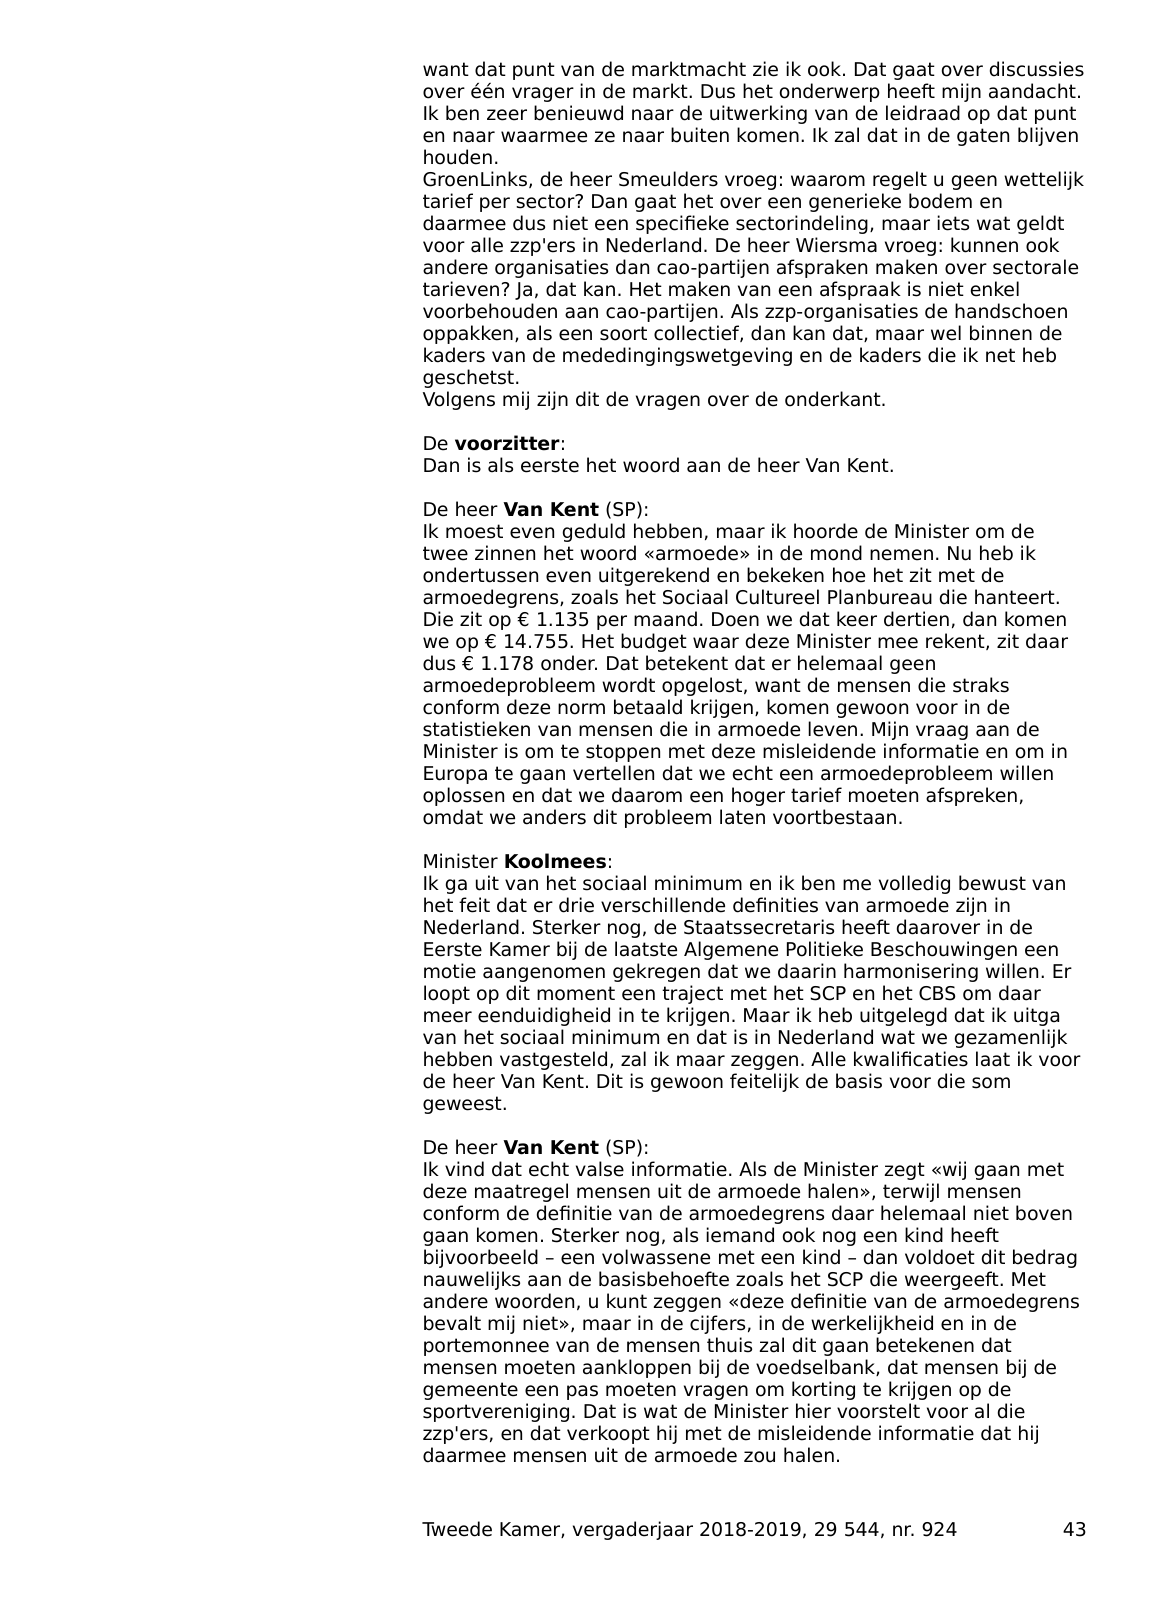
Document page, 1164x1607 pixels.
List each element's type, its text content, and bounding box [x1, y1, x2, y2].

text Ik moest even geduld hebben, maar ik hoorde de Minister om de twee zinnen het woord «armoede» in de mond nemen. Nu heb ik ondertussen even uitgerekend en bekeken hoe het zit met de armoedegrens, zoals het Sociaal Cultureel Planbureau die hanteert. Die zit op € 1.135 per maand. Doen we dat keer dertien, dan komen we op € 14.755. Het budget waar deze Minister mee rekent, zit daar dus € 1.178 onder. Dat betekent dat er helemaal geen armoedeprobleem wordt opgelost, want de mensen die straks conform deze norm betaald krijgen, komen gewoon voor in de statistieken van mensen die in armoede leven. Mijn vraag aan de Minister is om te stoppen met deze misleidende informatie en om in Europa te gaan vertellen dat we echt een armoedeprobleem willen oplossen en dat we daarom een hoger tarief moeten afspreken, omdat we anders dit probleem laten voortbestaan. [422, 521, 1087, 829]
text want dat punt van de marktmacht zie ik ook. Dat gaat over discussies over één vrager in de markt. Dus het onderwerp heeft mijn aandacht. Ik ben zeer benieuwd naar de uitwerking van de leidraad op dat punt en naar waarmee ze naar buiten komen. Ik zal dat in de gaten blijven houden. [422, 59, 1087, 169]
text Ik ga uit van het sociaal minimum en ik ben me volledig bewust van het feit dat er drie verschillende definities van armoede zijn in Nederland. Sterker nog, de Staatssecretaris heeft daarover in de Eerste Kamer bij de laatste Algemene Politieke Beschouwingen een motie aangenomen gekregen dat we daarin harmonisering willen. Er loopt op dit moment een traject met het SCP en het CBS om daar meer eenduidigheid in te krijgen. Maar ik heb uitgelegd dat ik uitga van het sociaal minimum en dat is in Nederland wat we gezamenlijk hebben vastgesteld, zal ik maar zeggen. Alle kwalificaties laat ik voor de heer Van Kent. Dit is gewoon feitelijk de basis voor die som geweest. [422, 873, 1087, 1115]
text De heer Van Kent (SP): [422, 499, 1087, 521]
text Volgens mij zijn dit de vragen over de onderkant. [422, 389, 1087, 411]
text Dan is als eerste het woord aan de heer Van Kent. [422, 455, 1087, 477]
text GroenLinks, de heer Smeulders vroeg: waarom regelt u geen wettelijk tarief per sector? Dan gaat het over een generieke bodem en daarmee dus niet een specifieke sectorindeling, maar iets wat geldt voor alle zzp'ers in Nederland. De heer Wiersma vroeg: kunnen ook andere organisaties dan cao-partijen afspraken maken over sectorale tarieven? Ja, dat kan. Het maken van een afspraak is niet enkel voorbehouden aan cao-partijen. Als zzp-organisaties de handschoen oppakken, als een soort collectief, dan kan dat, maar wel binnen de kaders van de mededingingswetgeving en de kaders die ik net heb geschetst. [422, 169, 1087, 389]
text Ik vind dat echt valse informatie. Als de Minister zegt «wij gaan met deze maatregel mensen uit de armoede halen», terwijl mensen conform de definitie van de armoedegrens daar helemaal niet boven gaan komen. Sterker nog, als iemand ook nog een kind heeft bijvoorbeeld – een volwassene met een kind – dan voldoet dit bedrag nauwelijks aan de basisbehoefte zoals het SCP die weergeeft. Met andere woorden, u kunt zeggen «deze definitie van de armoedegrens bevalt mij niet», maar in de cijfers, in de werkelijkheid en in de portemonnee van de mensen thuis zal dit gaan betekenen dat mensen moeten aankloppen bij de voedselbank, dat mensen bij de gemeente een pas moeten vragen om korting te krijgen op de sportvereniging. Dat is wat de Minister hier voorstelt voor al die zzp'ers, en dat verkoopt hij met de misleidende informatie dat hij daarmee mensen uit de armoede zou halen. [422, 1159, 1087, 1467]
text De voorzitter: [422, 433, 1087, 455]
text Minister Koolmees: [422, 851, 1087, 873]
text De heer Van Kent (SP): [422, 1137, 1087, 1159]
